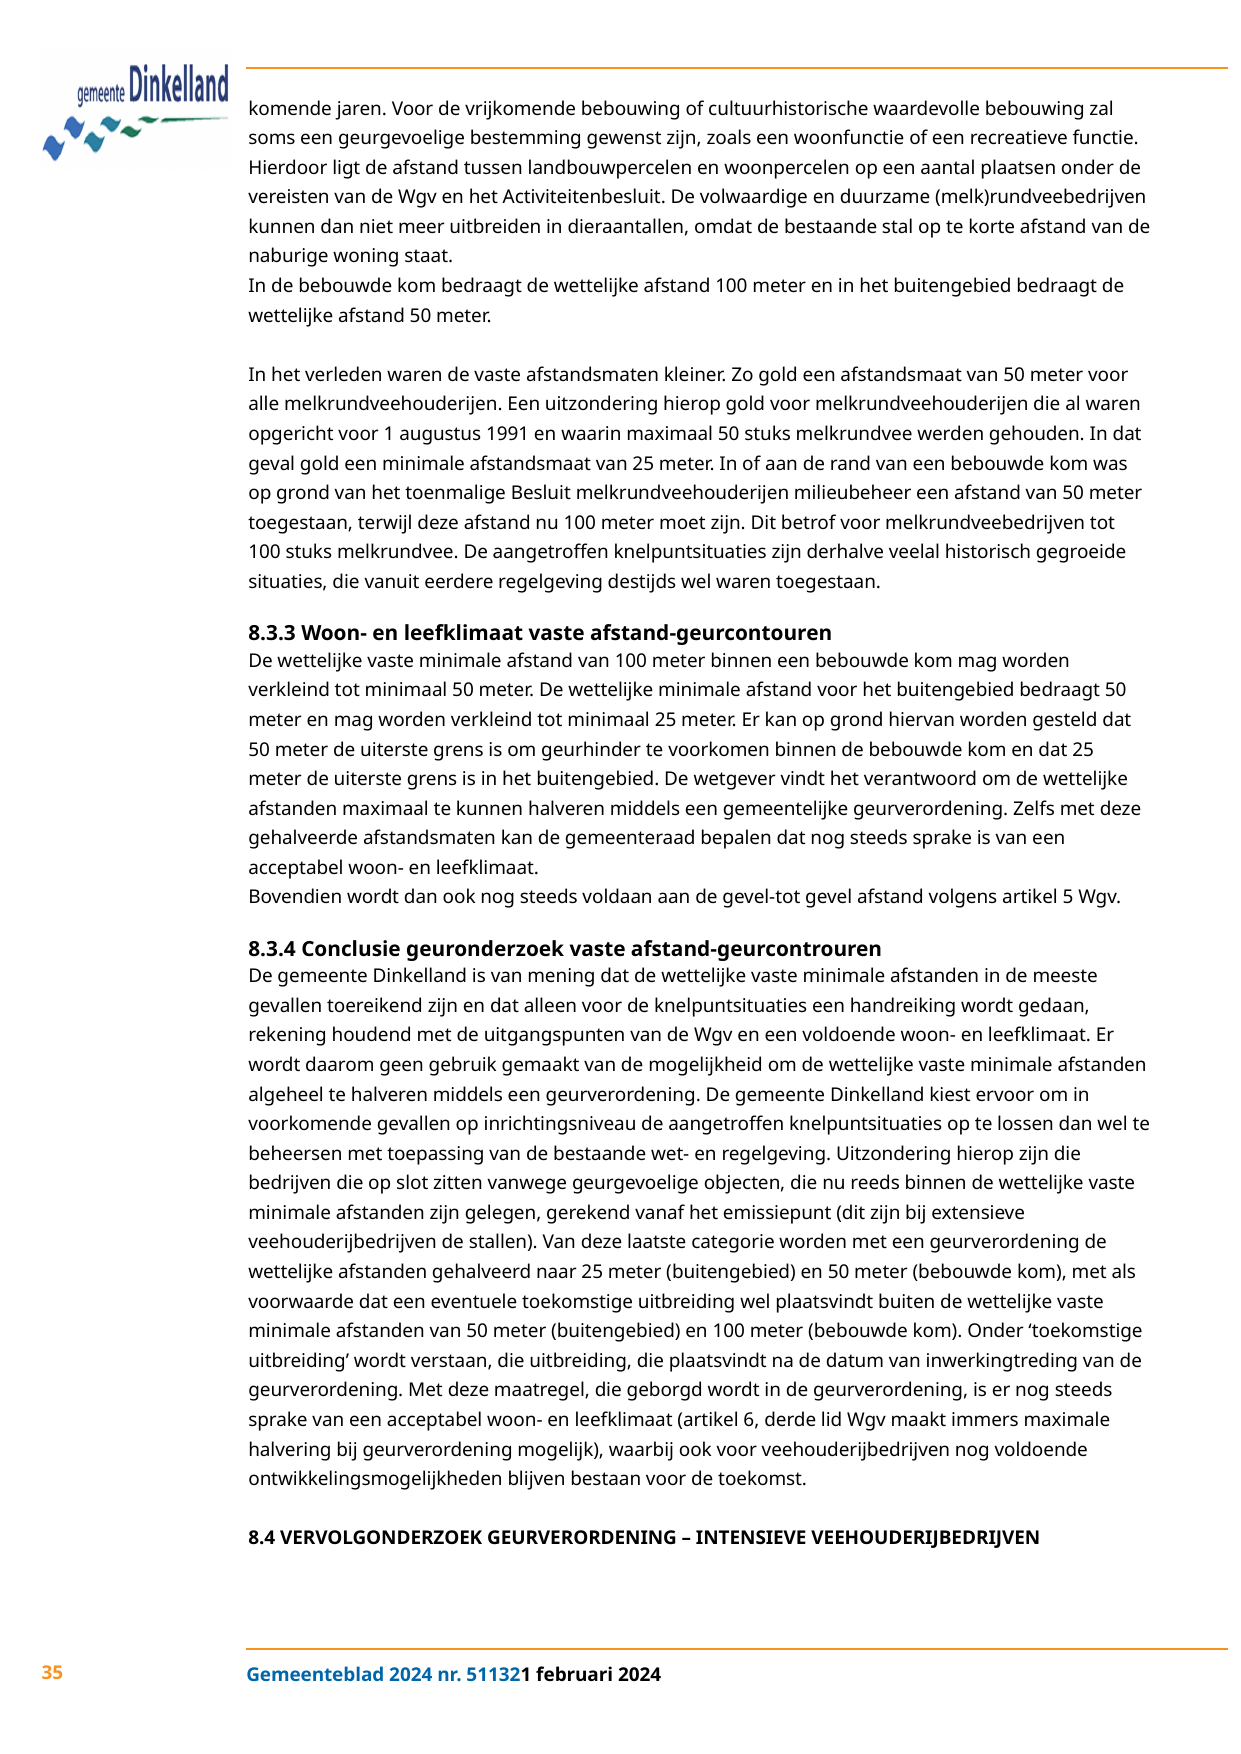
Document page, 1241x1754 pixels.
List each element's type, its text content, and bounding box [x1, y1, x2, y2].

text Bovendien wordt dan ook nog steeds voldaan aan de gevel-tot gevel afstand volgens artikel 5 Wgv. [248, 884, 1152, 909]
text De gemeente Dinkelland is van mening dat de wettelijke vaste minimale afstanden in de meeste gevallen toereikend zijn en dat alleen voor de knelpuntsituaties een handreiking wordt gedaan, rekening houdend met de uitgangspunten van de Wgv en een voldoende woon- en leefklimaat. Er wordt daarom geen gebruik gemaakt van de mogelijkheid om de wettelijke vaste minimale afstanden algeheel te halveren middels een geurverordening. De gemeente Dinkelland kiest ervoor om in voorkomende gevallen op inrichtingsniveau de aangetroffen knelpuntsituaties op te lossen dan wel te beheersen met toepassing van de bestaande wet- en regelgeving. Uitzondering hierop zijn die bedrijven die op slot zitten vanwege geurgevoelige objecten, die nu reeds binnen de wettelijke vaste minimale afstanden zijn gelegen, gerekend vanaf het emissiepunt (dit zijn bij extensieve veehouderijbedrijven de stallen). Van deze laatste categorie worden met een geurverordening de wettelijke afstanden gehalveerd naar 25 meter (buitengebied) en 50 meter (bebouwde kom), met als voorwaarde dat een eventuele toekomstige uitbreiding wel plaatsvindt buiten de wettelijke vaste minimale afstanden van 50 meter (buitengebied) en 100 meter (bebouwde kom). Onder ‘toekomstige uitbreiding’ wordt verstaan, die uitbreiding, die plaatsvindt na de datum van inwerkingtreding van de geurverordening. Met deze maatregel, die geborgd wordt in de geurverordening, is er nog steeds sprake van een acceptabel woon- en leefklimaat (artikel 6, derde lid Wgv maakt immers maximale halvering bij geurverordening mogelijk), waarbij ook voor veehouderijbedrijven nog voldoende ontwikkelingsmogelijkheden blijven bestaan voor de toekomst. [248, 962, 1152, 1491]
text De wettelijke vaste minimale afstand van 100 meter binnen een bebouwde kom mag worden verkleind tot minimaal 50 meter. De wettelijke minimale afstand voor het buitengebied bedraagt 50 meter en mag worden verkleind tot minimaal 25 meter. Er kan op grond hiervan worden gesteld dat 50 meter de uiterste grens is om geurhinder te voorkomen binnen de bebouwde kom en dat 25 meter de uiterste grens is in het buitengebied. De wetgever vindt het verantwoord om de wettelijke afstanden maximaal te kunnen halveren middels een gemeentelijke geurverordening. Zelfs met deze gehalveerde afstandsmaten kan de gemeenteraad bepalen dat nog steeds sprake is van een acceptabel woon- en leefklimaat. [248, 647, 1152, 880]
text In het verleden waren de vaste afstandsmaten kleiner. Zo gold een afstandsmaat van 50 meter voor alle melkrundveehouderijen. Een uitzondering hierop gold voor melkrundveehouderijen die al waren opgericht voor 1 augustus 1991 en waarin maximaal 50 stuks melkrundvee werden gehouden. In dat geval gold een minimale afstandsmaat van 25 meter. In of aan de rand van een bebouwde kom was op grond van het toenmalige Besluit melkrundveehouderijen milieubeheer een afstand van 50 meter toegestaan, terwijl deze afstand nu 100 meter moet zijn. Dit betrof voor melkrundveebedrijven tot 100 stuks melkrundvee. De aangetroffen knelpuntsituaties zijn derhalve veelal historisch gegroeide situaties, die vanuit eerdere regelgeving destijds wel waren toegestaan. [248, 361, 1152, 594]
text 8.3.3 Woon- en leefklimaat vaste afstand-geurcontouren [248, 618, 1152, 647]
text 8.4 VERVOLGONDERZOEK GEURVERORDENING – INTENSIEVE VEEHOUDERIJBEDRIJVEN [248, 1524, 1152, 1550]
text 8.3.4 Conclusie geuronderzoek vaste afstand-geurcontrouren [248, 934, 1152, 962]
picture [41, 47, 231, 172]
text komende jaren. Voor de vrijkomende bebouwing of cultuurhistorische waardevolle bebouwing zal soms een geurgevoelige bestemming gewenst zijn, zoals een woonfunctie of een recreatieve functie. Hierdoor ligt de afstand tussen landbouwpercelen en woonpercelen op een aantal plaatsen onder de vereisten van de Wgv en het Activiteitenbesluit. De volwaardige en duurzame (melk)rundveebedrijven kunnen dan niet meer uitbreiden in dieraantallen, omdat de bestaande stal op te korte afstand van de naburige woning staat. [248, 95, 1152, 268]
text In de bebouwde kom bedraagt de wettelijke afstand 100 meter en in het buitengebied bedraagt de wettelijke afstand 50 meter. [248, 272, 1152, 328]
